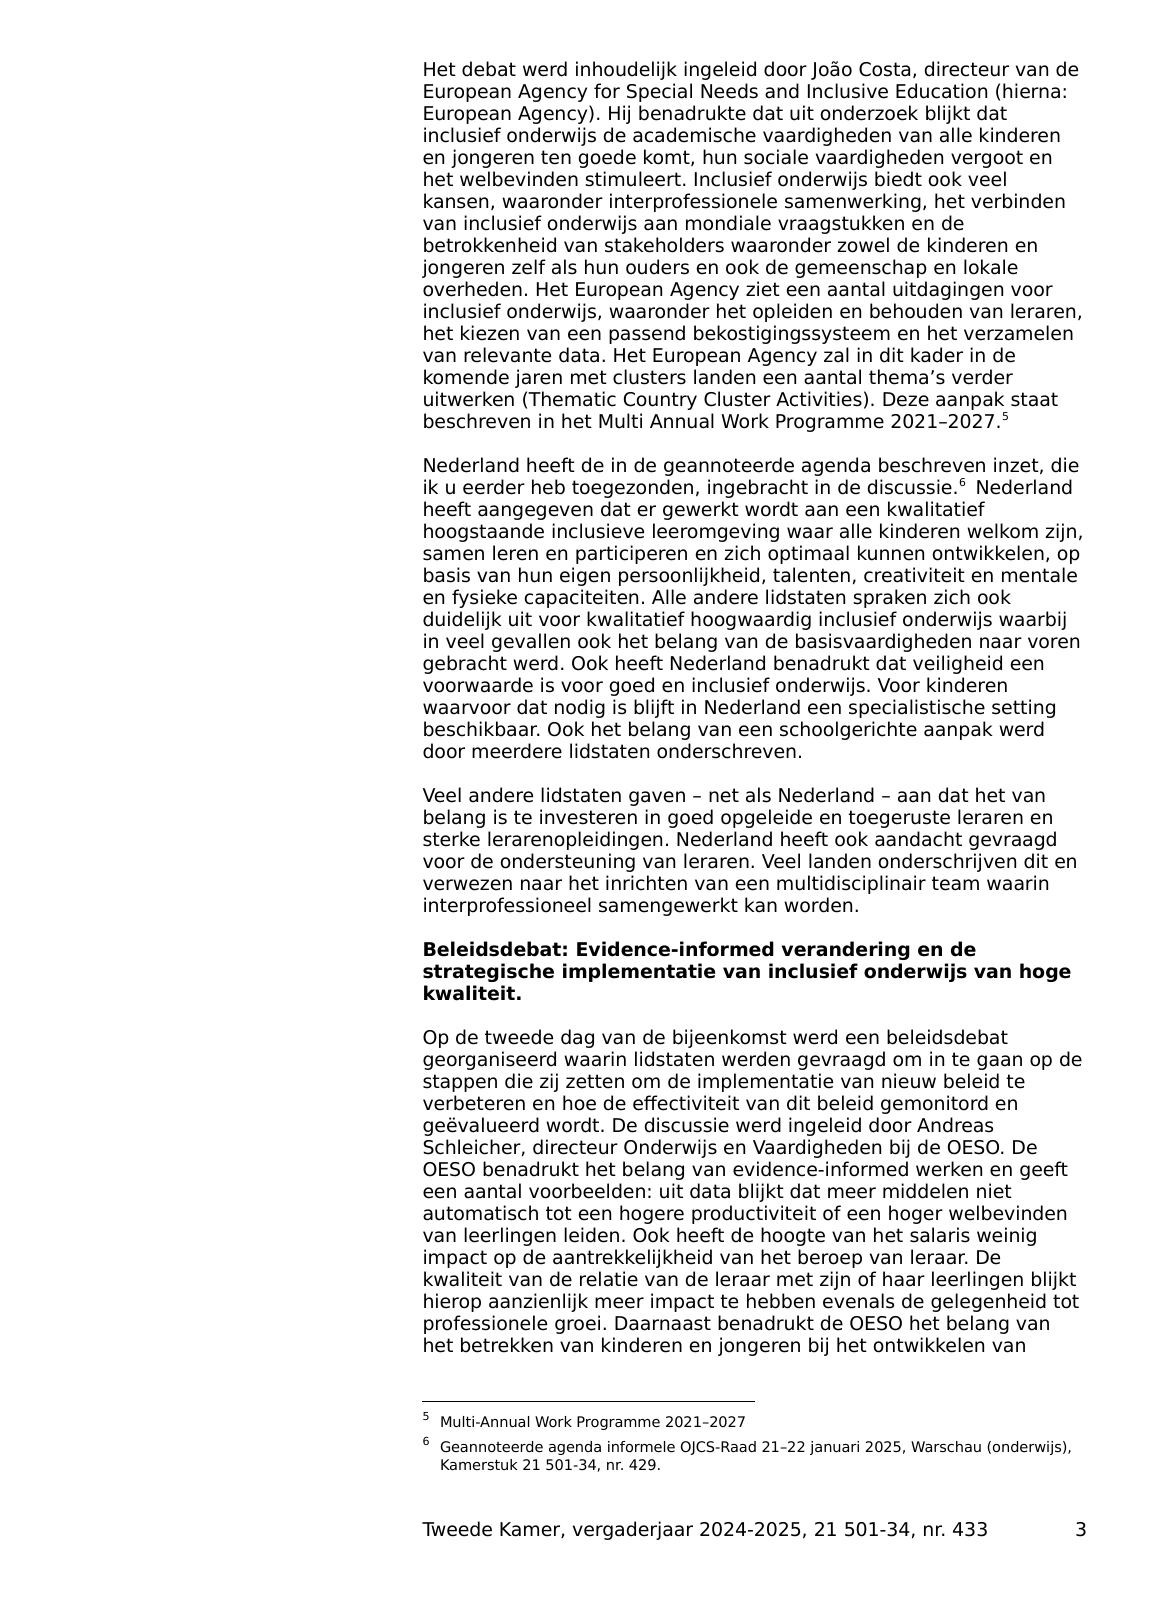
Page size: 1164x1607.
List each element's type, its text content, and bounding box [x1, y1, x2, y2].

text Op de tweede dag van de bijeenkomst werd een beleidsdebat georganiseerd waarin lidstaten werden gevraagd om in te gaan op de stappen die zij zetten om de implementatie van nieuw beleid te verbeteren en hoe de effectiviteit van dit beleid gemonitord en geëvalueerd wordt. De discussie werd ingeleid door Andreas Schleicher, directeur Onderwijs en Vaardigheden bij de OESO. De OESO benadrukt het belang van evidence-informed werken en geeft een aantal voorbeelden: uit data blijkt dat meer middelen niet automatisch tot een hogere productiviteit of een hoger welbevinden van leerlingen leiden. Ook heeft de hoogte van het salaris weinig impact op de aantrekkelijkheid van het beroep van leraar. De kwaliteit van de relatie van de leraar met zijn of haar leerlingen blijkt hierop aanzienlijk meer impact te hebben evenals de gelegenheid tot professionele groei. Daarnaast benadrukt de OESO het belang van het betrekken van kinderen en jongeren bij het ontwikkelen van [422, 1027, 1087, 1357]
text Multi-Annual Work Programme 2021–2027 [422, 1410, 1087, 1432]
text Geannoteerde agenda informele OJCS-Raad 21–22 januari 2025, Warschau (onderwijs), Kamerstuk 21 501-34, nr. 429. [422, 1435, 1087, 1474]
text Nederland heeft de in de geannoteerde agenda beschreven inzet, die ik u eerder heb toegezonden, ingebracht in de discussie. Nederland heeft aangegeven dat er gewerkt wordt aan een kwalitatief hoogstaande inclusieve leeromgeving waar alle kinderen welkom zijn, samen leren en participeren en zich optimaal kunnen ontwikkelen, op basis van hun eigen persoonlijkheid, talenten, creativiteit en mentale en fysieke capaciteiten. Alle andere lidstaten spraken zich ook duidelijk uit voor kwalitatief hoogwaardig inclusief onderwijs waarbij in veel gevallen ook het belang van de basisvaardigheden naar voren gebracht werd. Ook heeft Nederland benadrukt dat veiligheid een voorwaarde is voor goed en inclusief onderwijs. Voor kinderen waarvoor dat nodig is blijft in Nederland een specialistische setting beschikbaar. Ook het belang van een schoolgerichte aanpak werd door meerdere lidstaten onderschreven. [422, 455, 1087, 763]
text Veel andere lidstaten gaven – net als Nederland – aan dat het van belang is te investeren in goed opgeleide en toegeruste leraren en sterke lerarenopleidingen. Nederland heeft ook aandacht gevraagd voor de ondersteuning van leraren. Veel landen onderschrijven dit en verwezen naar het inrichten van een multidisciplinair team waarin interprofessioneel samengewerkt kan worden. [422, 785, 1087, 917]
text Het debat werd inhoudelijk ingeleid door João Costa, directeur van de European Agency for Special Needs and Inclusive Education (hierna: European Agency). Hij benadrukte dat uit onderzoek blijkt dat inclusief onderwijs de academische vaardigheden van alle kinderen en jongeren ten goede komt, hun sociale vaardigheden vergoot en het welbevinden stimuleert. Inclusief onderwijs biedt ook veel kansen, waaronder interprofessionele samenwerking, het verbinden van inclusief onderwijs aan mondiale vraagstukken en de betrokkenheid van stakeholders waaronder zowel de kinderen en jongeren zelf als hun ouders en ook de gemeenschap en lokale overheden. Het European Agency ziet een aantal uitdagingen voor inclusief onderwijs, waaronder het opleiden en behouden van leraren, het kiezen van een passend bekostigingssysteem en het verzamelen van relevante data. Het European Agency zal in dit kader in de komende jaren met clusters landen een aantal thema’s verder uitwerken (Thematic Country Cluster Activities). Deze aanpak staat beschreven in het Multi Annual Work Programme 2021–2027. [422, 59, 1087, 433]
subtitle Beleidsdebat: Evidence-informed verandering en de strategische implementatie van inclusief onderwijs van hoge kwaliteit. [422, 939, 1087, 1005]
